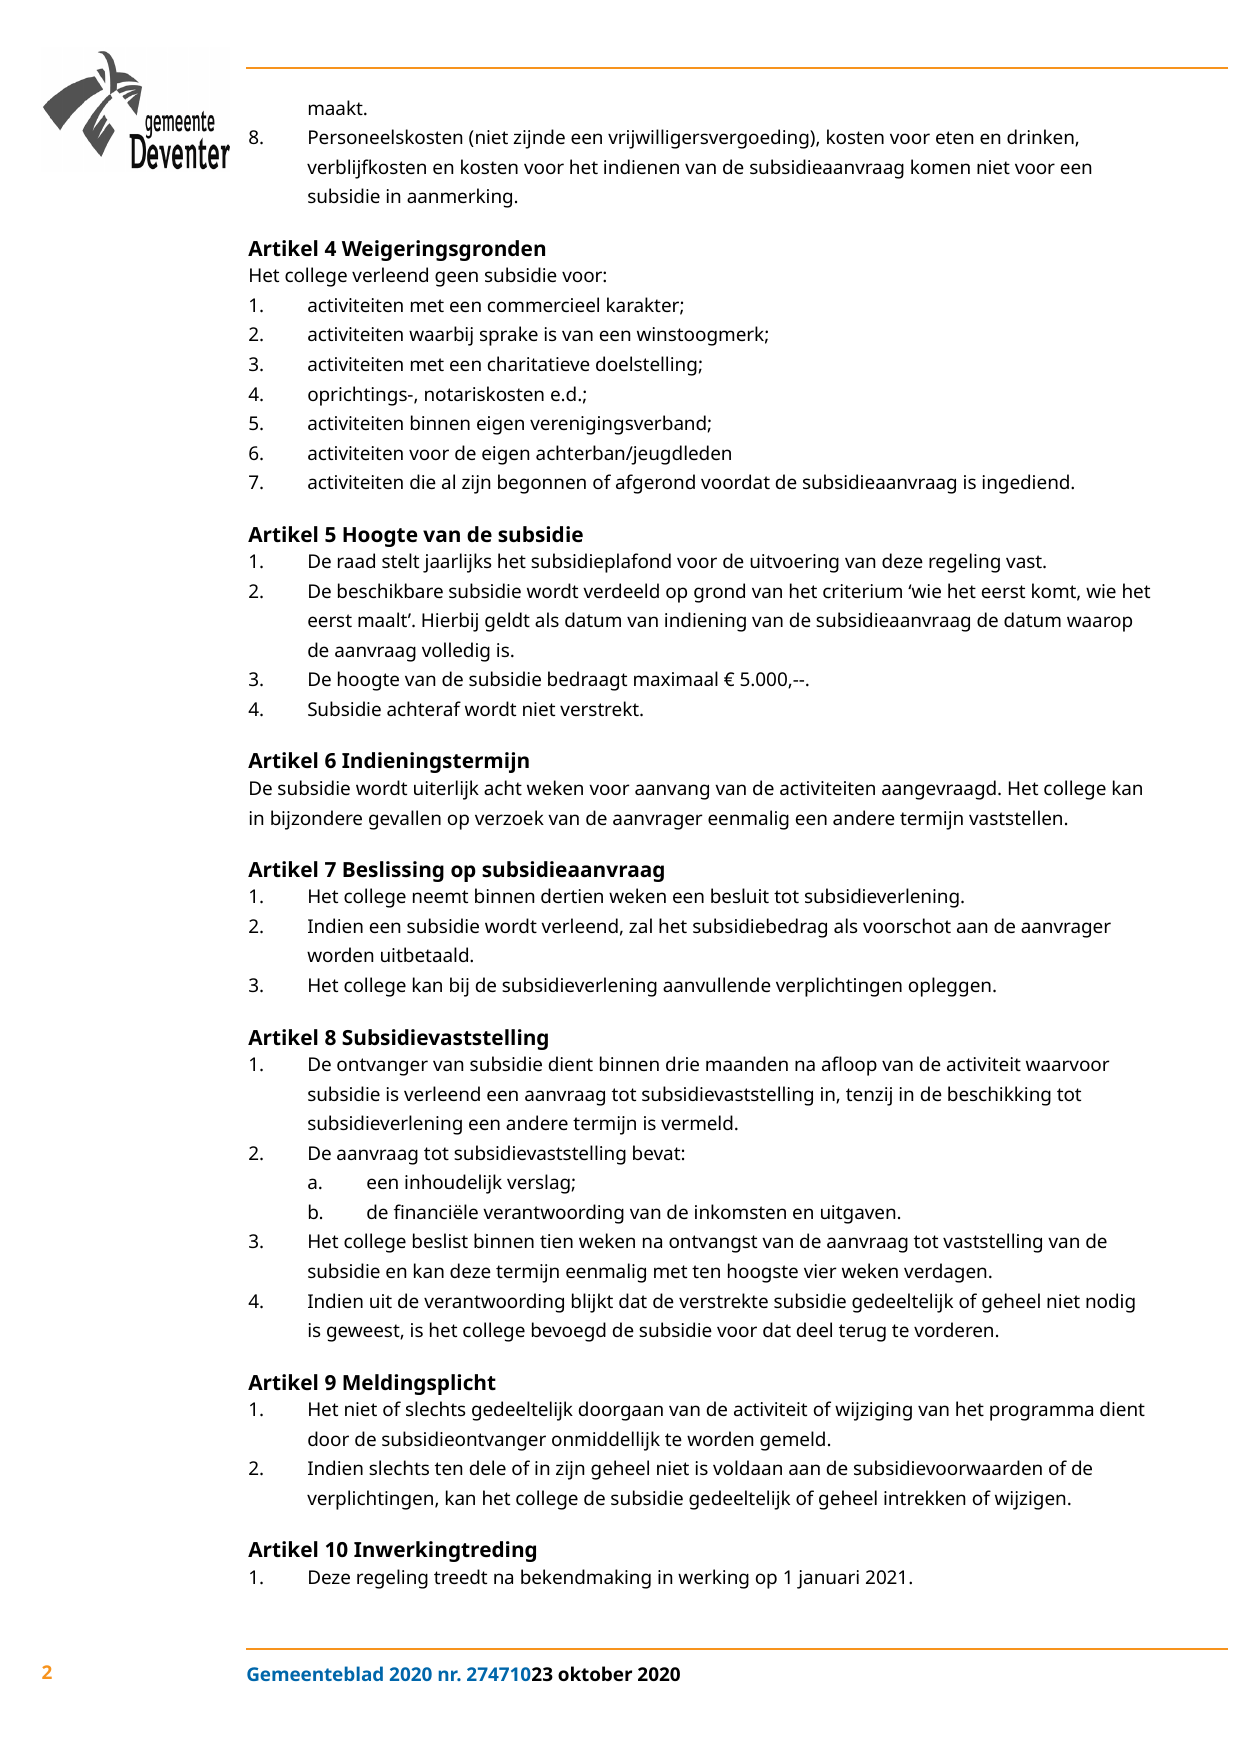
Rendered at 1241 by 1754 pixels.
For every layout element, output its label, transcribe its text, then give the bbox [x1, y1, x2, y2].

list een inhoudelijk verslag; [307, 1169, 1152, 1195]
list Deze regeling treedt na bekendmaking in werking op 1 januari 2021. [248, 1564, 1152, 1589]
list Indien een subsidie wordt verleend, zal het subsidiebedrag als voorschot aan de aanvrager worden uitbetaald. [248, 913, 1152, 968]
list maakt. [248, 95, 1152, 121]
picture [41, 47, 231, 172]
text De subsidie wordt uiterlijk acht weken voor aanvang van de activiteiten aangevraagd. Het college kan in bijzondere gevallen op verzoek van de aanvrager eenmalig een andere termijn vaststellen. [248, 775, 1152, 830]
list de financiële verantwoording van de inkomsten en uitgaven. [307, 1199, 1152, 1225]
text Artikel 6 Indieningstermijn [248, 747, 1152, 775]
list Het niet of slechts gedeeltelijk doorgaan van de activiteit of wijziging van het programma dient door de subsidieontvanger onmiddellijk te worden gemeld. [248, 1396, 1152, 1452]
list De hoogte van de subsidie bedraagt maximaal € 5.000,--. [248, 667, 1152, 692]
list De raad stelt jaarlijks het subsidieplafond voor de uitvoering van deze regeling vast. [248, 548, 1152, 574]
list activiteiten binnen eigen verenigingsverband; [248, 410, 1152, 436]
list Het college beslist binnen tien weken na ontvangst van de aanvraag tot vaststelling van de subsidie en kan deze termijn eenmalig met ten hoogste vier weken verdagen. [248, 1229, 1152, 1284]
list De beschikbare subsidie wordt verdeeld op grond van het criterium ‘wie het eerst komt, wie het eerst maalt’. Hierbij geldt als datum van indiening van de subsidieaanvraag de datum waarop de aanvraag volledig is. [248, 578, 1152, 663]
list Indien slechts ten dele of in zijn geheel niet is voldaan aan de subsidievoorwaarden of de verplichtingen, kan het college de subsidie gedeeltelijk of geheel intrekken of wijzigen. [248, 1455, 1152, 1511]
text Artikel 9 Meldingsplicht [248, 1368, 1152, 1396]
list activiteiten voor de eigen achterban/jeugdleden [248, 440, 1152, 466]
list activiteiten met een charitatieve doelstelling; [248, 351, 1152, 377]
list oprichtings-, notariskosten e.d.; [248, 381, 1152, 406]
list activiteiten met een commercieel karakter; [248, 292, 1152, 318]
list activiteiten die al zijn begonnen of afgerond voordat de subsidieaanvraag is ingediend. [248, 469, 1152, 495]
text Artikel 10 Inwerkingtreding [248, 1535, 1152, 1564]
text Het college verleend geen subsidie voor: [248, 262, 1152, 288]
text Artikel 4 Weigeringsgronden [248, 234, 1152, 262]
list Het college kan bij de subsidieverlening aanvullende verplichtingen opleggen. [248, 972, 1152, 998]
list De aanvraag tot subsidievaststelling bevat: [248, 1140, 1152, 1166]
list De ontvanger van subsidie dient binnen drie maanden na afloop van de activiteit waarvoor subsidie is verleend een aanvraag tot subsidievaststelling in, tenzij in de beschikking tot subsidieverlening een andere termijn is vermeld. [248, 1051, 1152, 1136]
text Artikel 8 Subsidievaststelling [248, 1023, 1152, 1051]
list Personeelskosten (niet zijnde een vrijwilligersvergoeding), kosten voor eten en drinken, verblijfkosten en kosten voor het indienen van de subsidieaanvraag komen niet voor een subsidie in aanmerking. [248, 124, 1152, 209]
text Artikel 5 Hoogte van de subsidie [248, 520, 1152, 548]
list Het college neemt binnen dertien weken een besluit tot subsidieverlening. [248, 883, 1152, 909]
list Indien uit de verantwoording blijkt dat de verstrekte subsidie gedeeltelijk of geheel niet nodig is geweest, is het college bevoegd de subsidie voor dat deel terug te vorderen. [248, 1288, 1152, 1343]
list activiteiten waarbij sprake is van een winstoogmerk; [248, 322, 1152, 347]
list Subsidie achteraf wordt niet verstrekt. [248, 696, 1152, 722]
text Artikel 7 Beslissing op subsidieaanvraag [248, 855, 1152, 883]
